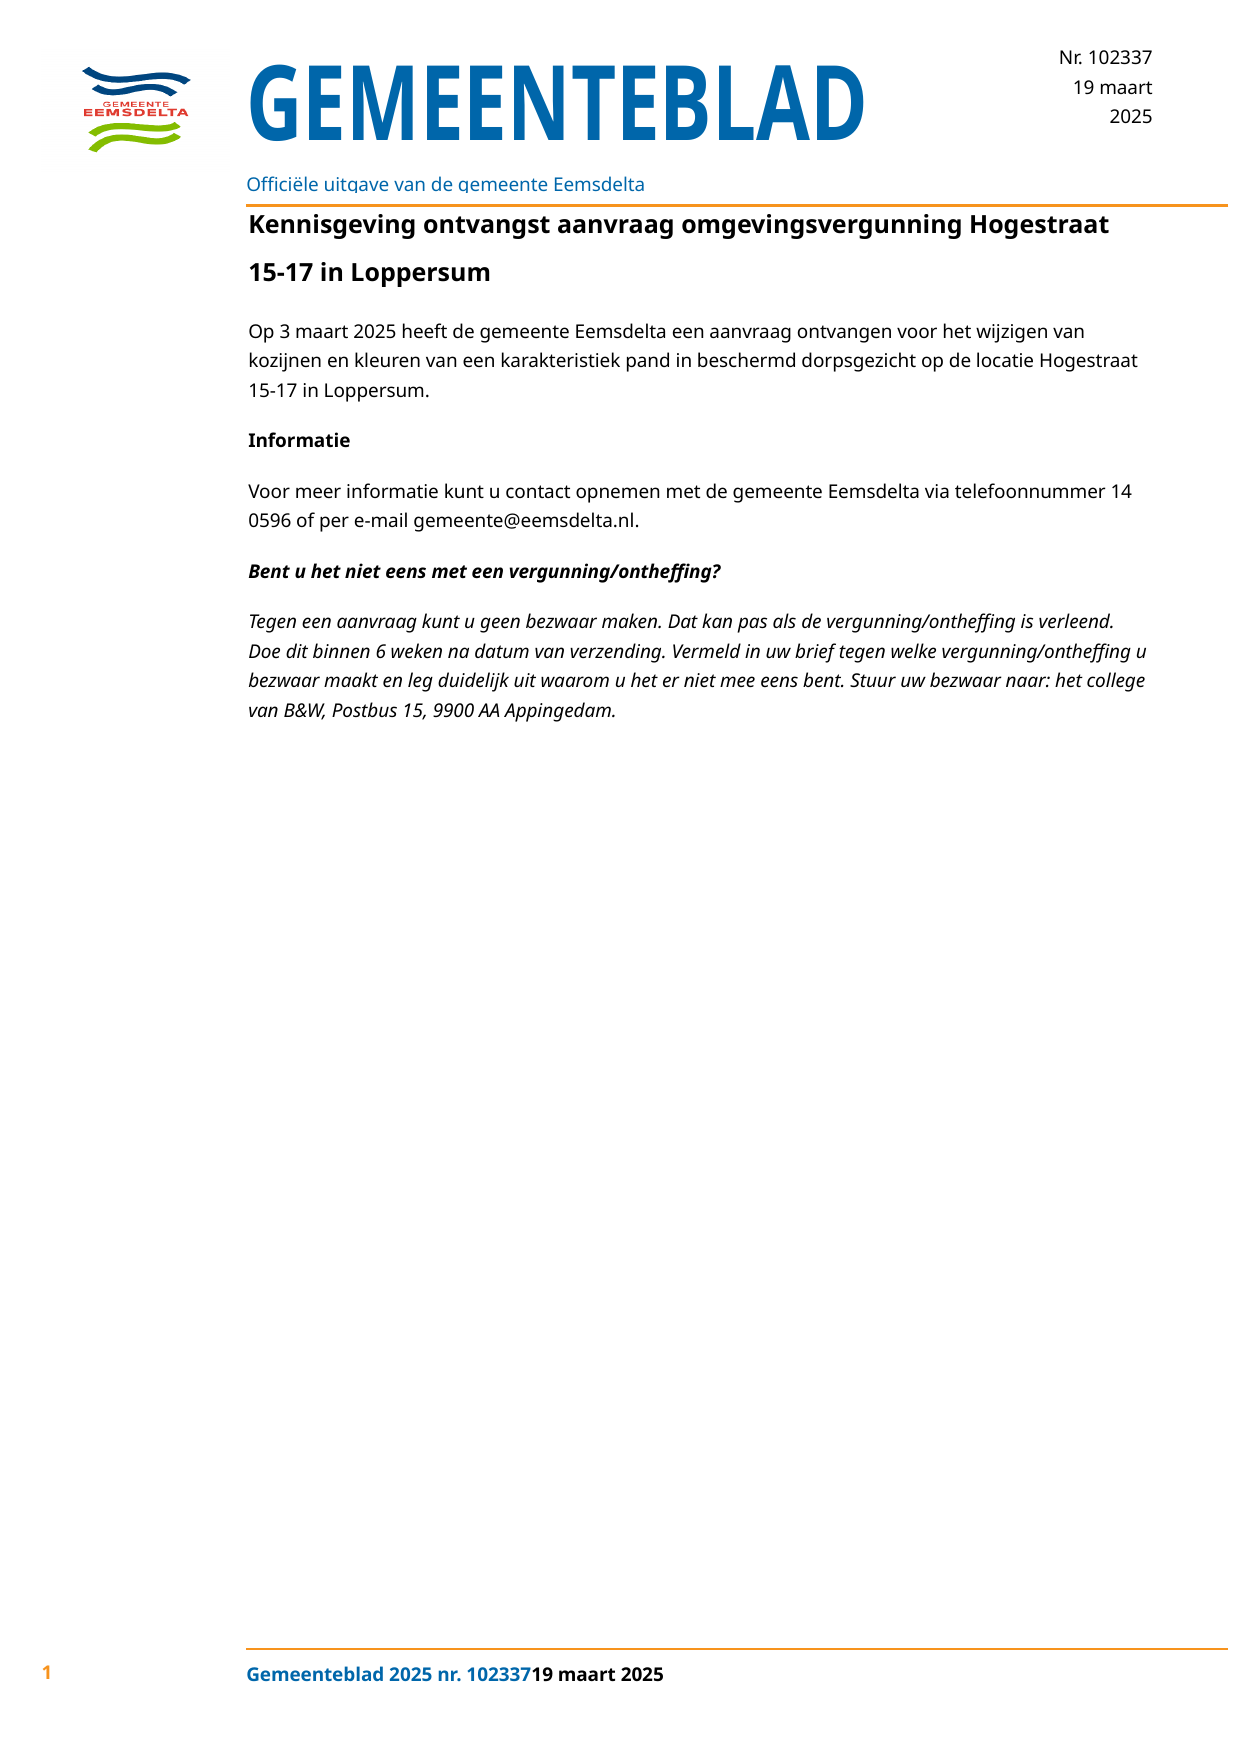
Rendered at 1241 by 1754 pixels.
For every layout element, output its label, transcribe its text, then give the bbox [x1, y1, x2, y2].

text Op 3 maart 2025 heeft de gemeente Eemsdelta een aanvraag ontvangen voor het wijzigen van kozijnen en kleuren van een karakteristiek pand in beschermd dorpsgezicht op de locatie Hogestraat 15-17 in Loppersum. [248, 318, 1152, 403]
text Tegen een aanvraag kunt u geen bezwaar maken. Dat kan pas als de vergunning/ontheffing is verleend. Doe dit binnen 6 weken na datum van verzending. Vermeld in uw brief tegen welke vergunning/ontheffing u bezwaar maakt en leg duidelijk uit waarom u het er niet mee eens bent. Stuur uw bezwaar naar: het college van B&W, Postbus 15, 9900 AA Appingedam. [248, 608, 1152, 723]
picture [41, 47, 231, 172]
text Bent u het niet eens met een vergunning/ontheffing? [248, 558, 1152, 584]
text Voor meer informatie kunt u contact opnemen met de gemeente Eemsdelta via telefoonnummer 14 0596 of per e-mail gemeente@eemsdelta.nl. [248, 478, 1152, 533]
text Kennisgeving ontvangst aanvraag omgevingsvergunning Hogestraat 15-17 in Loppersum [248, 207, 1152, 288]
text Informatie [248, 427, 1152, 453]
